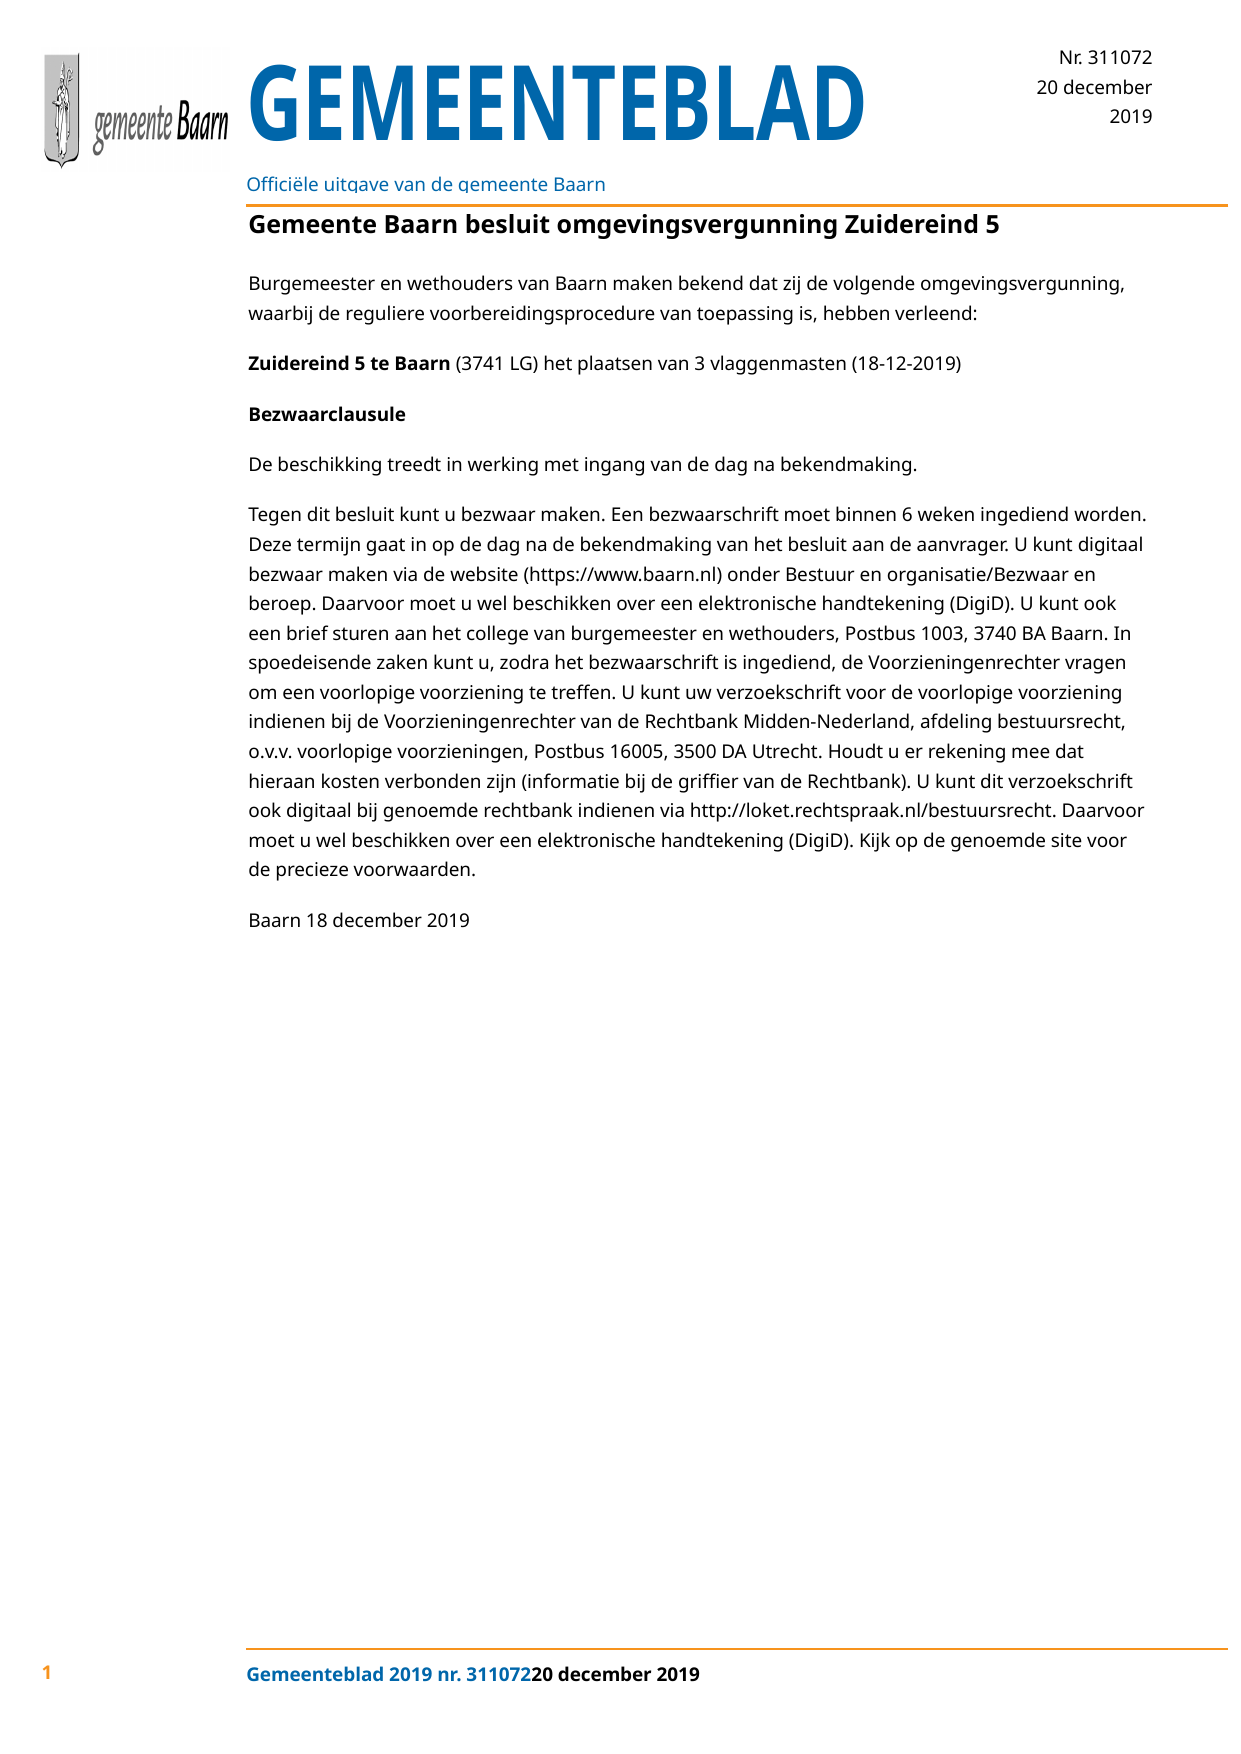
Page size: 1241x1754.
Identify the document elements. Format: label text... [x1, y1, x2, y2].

text Bezwaarclausule [248, 401, 1152, 426]
text De beschikking treedt in werking met ingang van de dag na bekendmaking. [248, 451, 1152, 477]
text Burgemeester en wethouders van Baarn maken bekend dat zij de volgende omgevingsvergunning, waarbij de reguliere voorbereidingsprocedure van toepassing is, hebben verleend: [248, 270, 1152, 326]
text Baarn 18 december 2019 [248, 907, 1152, 933]
picture [41, 47, 231, 172]
text Tegen dit besluit kunt u bezwaar maken. Een bezwaarschrift moet binnen 6 weken ingediend worden. Deze termijn gaat in op de dag na de bekendmaking van het besluit aan de aanvrager. U kunt digitaal bezwaar maken via de website (https://www.baarn.nl) onder Bestuur en organisatie/Bezwaar en beroep. Daarvoor moet u wel beschikken over een elektronische handtekening (DigiD). U kunt ook een brief sturen aan het college van burgemeester en wethouders, Postbus 1003, 3740 BA Baarn. In spoedeisende zaken kunt u, zodra het bezwaarschrift is ingediend, de Voorzieningenrechter vragen om een voorlopige voorziening te treffen. U kunt uw verzoekschrift voor de voorlopige voorziening indienen bij de Voorzieningenrechter van de Rechtbank Midden-Nederland, afdeling bestuursrecht, o.v.v. voorlopige voorzieningen, Postbus 16005, 3500 DA Utrecht. Houdt u er rekening mee dat hieraan kosten verbonden zijn (informatie bij de griffier van de Rechtbank). U kunt dit verzoekschrift ook digitaal bij genoemde rechtbank indienen via http://loket.rechtspraak.nl/bestuursrecht. Daarvoor moet u wel beschikken over een elektronische handtekening (DigiD). Kijk op de genoemde site voor de precieze voorwaarden. [248, 502, 1152, 882]
text Gemeente Baarn besluit omgevingsvergunning Zuidereind 5 [248, 207, 1152, 241]
text Zuidereind 5 te Baarn (3741 LG) het plaatsen van 3 vlaggenmasten (18-12-2019) [248, 350, 1152, 376]
